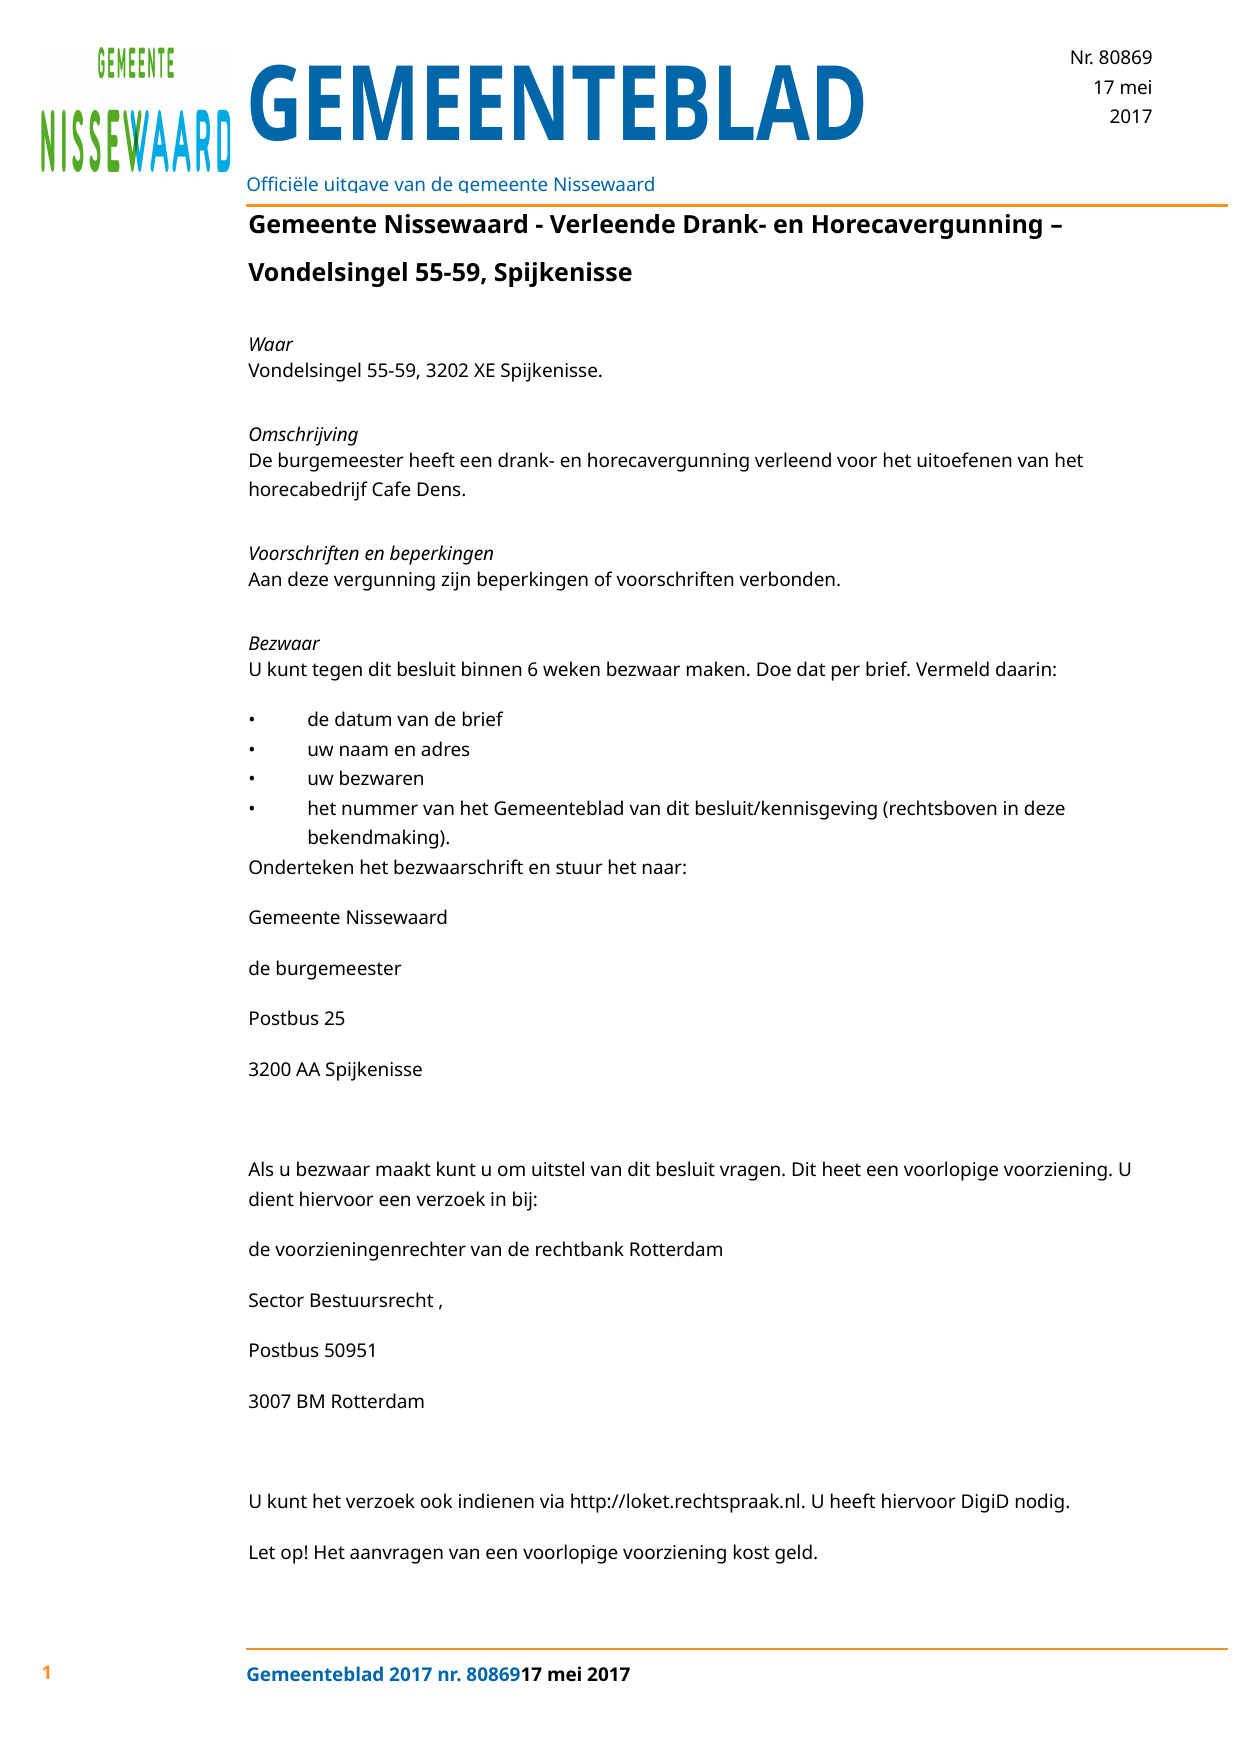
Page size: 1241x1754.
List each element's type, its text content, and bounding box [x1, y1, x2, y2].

text Voorschriften en beperkingen [248, 540, 1152, 566]
picture [200, 151, 206, 172]
text Let op! Het aanvragen van een voorlopige voorziening kost geld. [248, 1539, 1152, 1565]
picture [222, 122, 227, 160]
picture [154, 157, 165, 172]
text U kunt het verzoek ook indienen via http://loket.rechtspraak.nl. U heeft hiervoor DigiD nodig. [248, 1489, 1152, 1514]
text De burgemeester heeft een drank- en horecavergunning verleend voor het uitoefenen van het horecabedrijf Cafe Dens. [248, 447, 1152, 502]
list de datum van de brief [248, 706, 1152, 732]
list uw bezwaren [248, 765, 1152, 791]
text U kunt tegen dit besluit binnen 6 weken bezwaar maken. Doe dat per brief. Vermeld daarin: [248, 656, 1152, 682]
list het nummer van het Gemeenteblad van dit besluit/kennisgeving (rechtsboven in deze bekendmaking). [248, 795, 1152, 850]
text Postbus 50951 [248, 1337, 1152, 1363]
text Waar [248, 331, 1152, 357]
text Omschrijving [248, 421, 1152, 447]
text de voorzieningenrechter van de rechtbank Rotterdam [248, 1237, 1152, 1262]
text Sector Bestuursrecht , [248, 1287, 1152, 1313]
text Vondelsingel 55-59, 3202 XE Spijkenisse. [248, 357, 1152, 383]
text Gemeente Nissewaard - Verleende Drank- en Horecavergunning – Vondelsingel 55-59, Spijkenisse [248, 207, 1152, 288]
picture [176, 157, 187, 172]
text Als u bezwaar maakt kunt u om uitstel van dit besluit vragen. Dit heet een voorlopige voorziening. U dient hiervoor een verzoek in bij: [248, 1157, 1152, 1212]
text Bezwaar [248, 630, 1152, 656]
text 3200 AA Spijkenisse [248, 1056, 1152, 1082]
picture [201, 122, 206, 138]
text de burgemeester [248, 955, 1152, 981]
text Aan deze vergunning zijn beperkingen of voorschriften verbonden. [248, 566, 1152, 592]
text Onderteken het bezwaarschrift en stuur het naar: [248, 854, 1152, 880]
text Gemeente Nissewaard [248, 904, 1152, 930]
list uw naam en adres [248, 736, 1152, 762]
picture [41, 47, 231, 172]
text 3007 BM Rotterdam [248, 1388, 1152, 1414]
text Postbus 25 [248, 1005, 1152, 1031]
